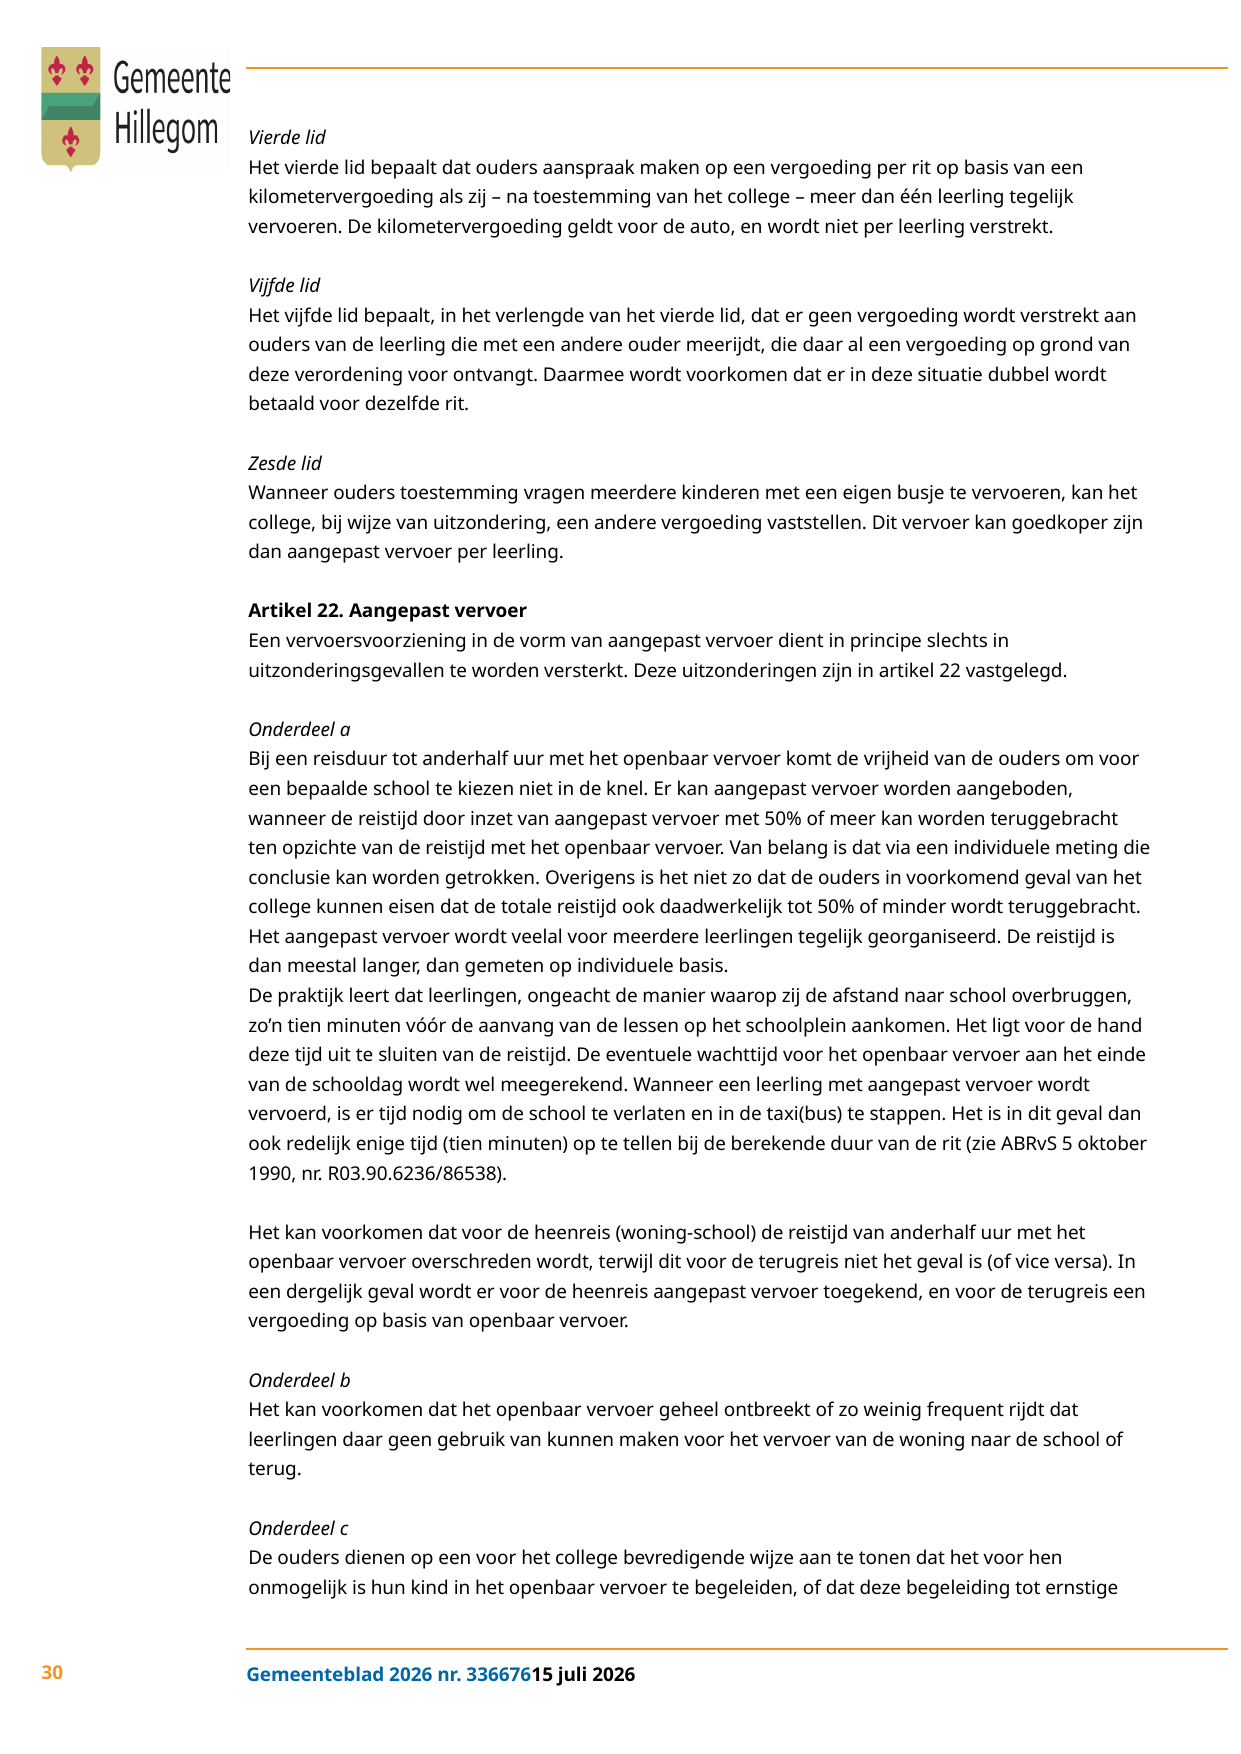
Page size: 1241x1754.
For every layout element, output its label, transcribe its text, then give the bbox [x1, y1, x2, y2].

text Het vijfde lid bepaalt, in het verlengde van het vierde lid, dat er geen vergoeding wordt verstrekt aan ouders van de leerling die met een andere ouder meerijdt, die daar al een vergoeding op grond van deze verordening voor ontvangt. Daarmee wordt voorkomen dat er in deze situatie dubbel wordt betaald voor dezelfde rit. [248, 302, 1152, 416]
text Zesde lid [248, 450, 1152, 476]
text Het kan voorkomen dat het openbaar vervoer geheel ontbreekt of zo weinig frequent rijdt dat leerlingen daar geen gebruik van kunnen maken voor het vervoer van de woning naar de school of terug. [248, 1396, 1152, 1481]
text De praktijk leert dat leerlingen, ongeacht de manier waarop zij de afstand naar school overbruggen, zo’n tien minuten vóór de aanvang van de lessen op het schoolplein aankomen. Het ligt voor de hand deze tijd uit te sluiten van de reistijd. De eventuele wachttijd voor het openbaar vervoer aan het einde van de schooldag wordt wel meegerekend. Wanneer een leerling met aangepast vervoer wordt vervoerd, is er tijd nodig om de school te verlaten en in de taxi(bus) te stappen. Het is in dit geval dan ook redelijk enige tijd (tien minuten) op te tellen bij de berekende duur van de rit (zie ABRvS 5 oktober 1990, nr. R03.90.6236/86538). [248, 982, 1152, 1186]
text Het kan voorkomen dat voor de heenreis (woning-school) de reistijd van anderhalf uur met het openbaar vervoer overschreden wordt, terwijl dit voor de terugreis niet het geval is (of vice versa). In een dergelijk geval wordt er voor de heenreis aangepast vervoer toegekend, en voor de terugreis een vergoeding op basis van openbaar vervoer. [248, 1219, 1152, 1333]
text Wanneer ouders toestemming vragen meerdere kinderen met een eigen busje te vervoeren, kan het college, bij wijze van uitzondering, een andere vergoeding vaststellen. Dit vervoer kan goedkoper zijn dan aangepast vervoer per leerling. [248, 479, 1152, 564]
text Het vierde lid bepaalt dat ouders aanspraak maken op een vergoeding per rit op basis van een kilometervergoeding als zij – na toestemming van het college – meer dan één leerling tegelijk vervoeren. De kilometervergoeding geldt voor de auto, en wordt niet per leerling verstrekt. [248, 154, 1152, 239]
text Een vervoersvoorziening in de vorm van aangepast vervoer dient in principe slechts in uitzonderingsgevallen te worden versterkt. Deze uitzonderingen zijn in artikel 22 vastgelegd. [248, 627, 1152, 683]
text Artikel 22. Aangepast vervoer [248, 598, 1152, 623]
text Onderdeel a [248, 716, 1152, 742]
text Onderdeel c [248, 1515, 1152, 1541]
picture [41, 47, 231, 172]
text Bij een reisduur tot anderhalf uur met het openbaar vervoer komt de vrijheid van de ouders om voor een bepaalde school te kiezen niet in de knel. Er kan aangepast vervoer worden aangeboden, wanneer de reistijd door inzet van aangepast vervoer met 50% of meer kan worden teruggebracht ten opzichte van de reistijd met het openbaar vervoer. Van belang is dat via een individuele meting die conclusie kan worden getrokken. Overigens is het niet zo dat de ouders in voorkomend geval van het college kunnen eisen dat de totale reistijd ook daadwerkelijk tot 50% of minder wordt teruggebracht. Het aangepast vervoer wordt veelal voor meerdere leerlingen tegelijk georganiseerd. De reistijd is dan meestal langer, dan gemeten op individuele basis. [248, 746, 1152, 978]
text Onderdeel b [248, 1367, 1152, 1393]
text Vijfde lid [248, 272, 1152, 298]
text Vierde lid [248, 124, 1152, 150]
text De ouders dienen op een voor het college bevredigende wijze aan te tonen dat het voor hen onmogelijk is hun kind in het openbaar vervoer te begeleiden, of dat deze begeleiding tot ernstige [248, 1544, 1152, 1600]
